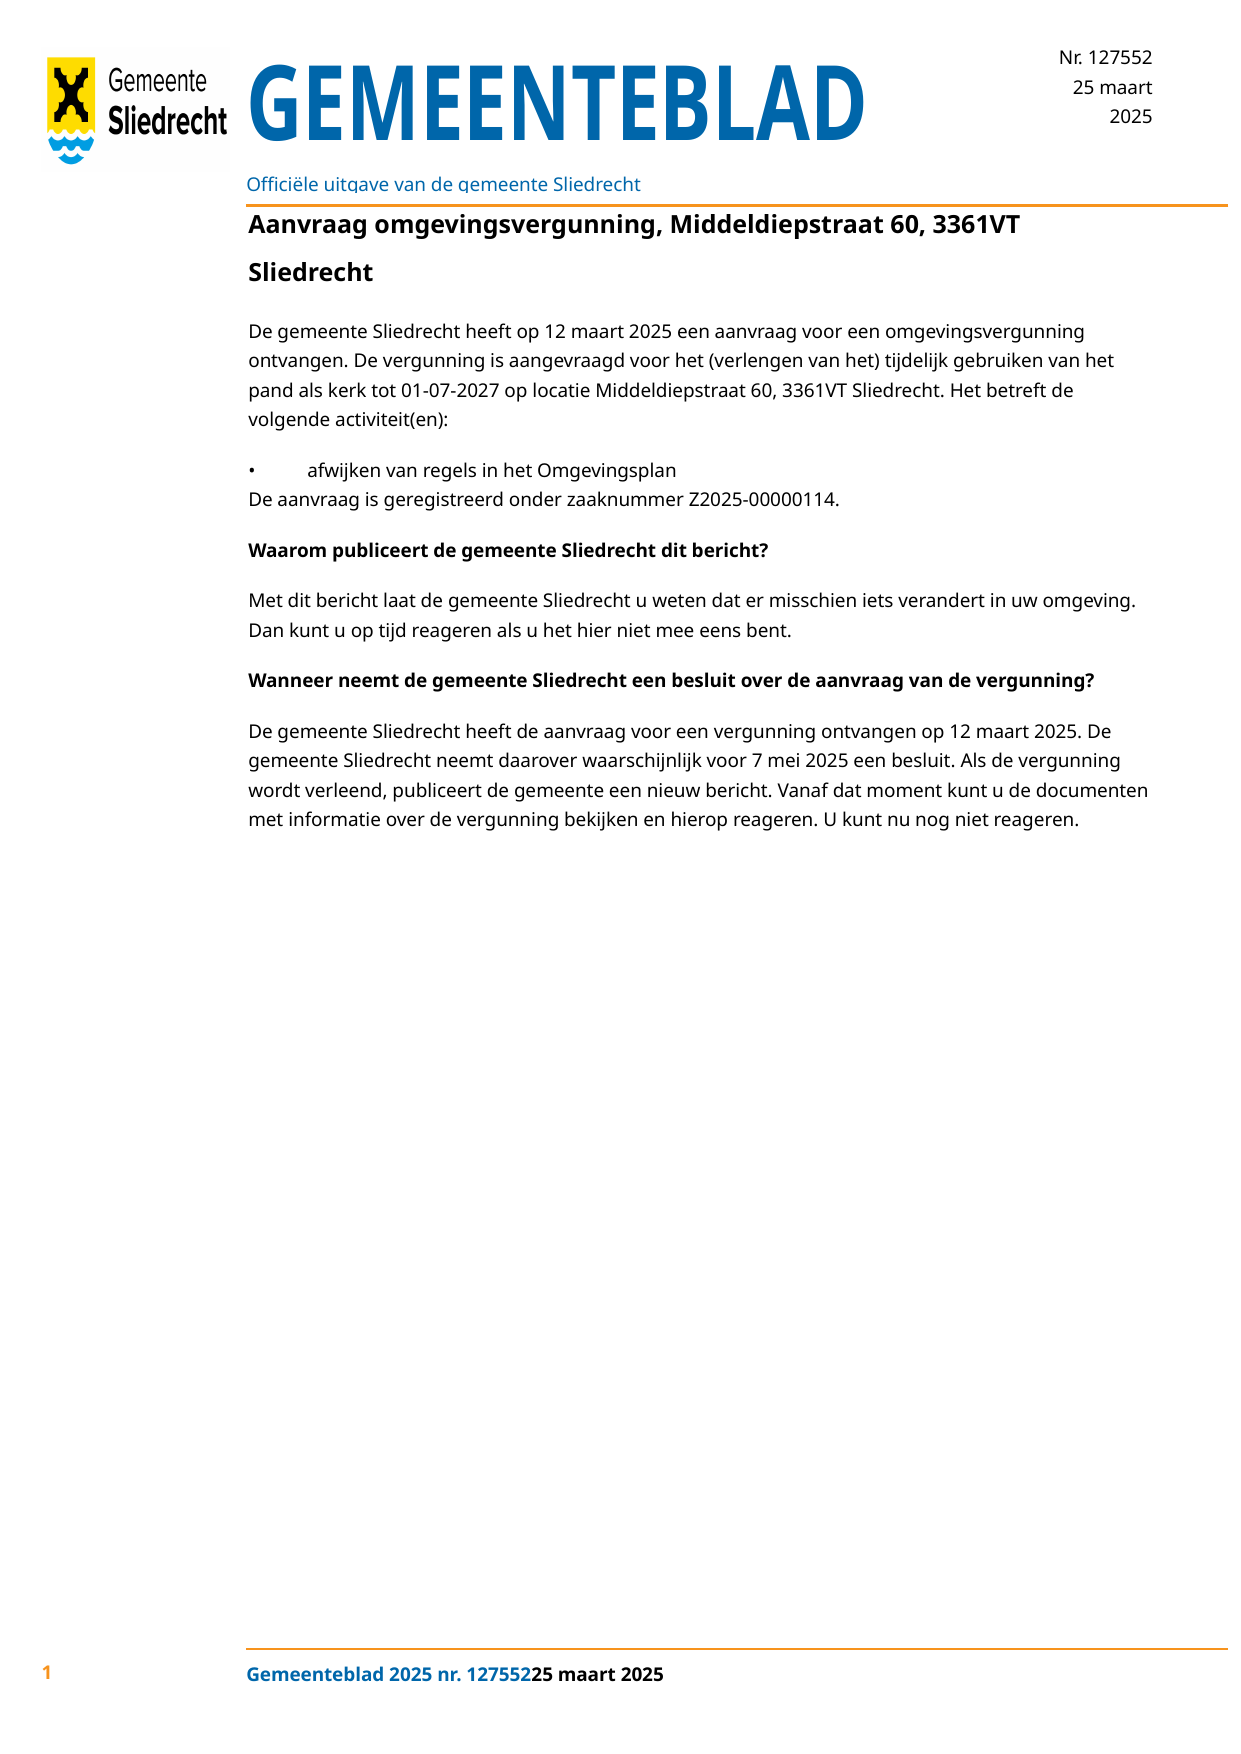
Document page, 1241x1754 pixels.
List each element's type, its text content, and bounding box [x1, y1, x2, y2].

picture [41, 47, 231, 172]
text De gemeente Sliedrecht heeft op 12 maart 2025 een aanvraag voor een omgevingsvergunning ontvangen. De vergunning is aangevraagd voor het (verlengen van het) tijdelijk gebruiken van het pand als kerk tot 01-07-2027 op locatie Middeldiepstraat 60, 3361VT Sliedrecht. Het betreft de volgende activiteit(en): [248, 318, 1152, 432]
text De gemeente Sliedrecht heeft de aanvraag voor een vergunning ontvangen op 12 maart 2025. De gemeente Sliedrecht neemt daarover waarschijnlijk voor 7 mei 2025 een besluit. Als de vergunning wordt verleend, publiceert de gemeente een nieuw bericht. Vanaf dat moment kunt u de documenten met informatie over de vergunning bekijken en hierop reageren. U kunt nu nog niet reageren. [248, 718, 1152, 832]
text De aanvraag is geregistreerd onder zaaknummer Z2025-00000114. [248, 487, 1152, 512]
text Wanneer neemt de gemeente Sliedrecht een besluit over de aanvraag van de vergunning? [248, 667, 1152, 693]
text Met dit bericht laat de gemeente Sliedrecht u weten dat er misschien iets verandert in uw omgeving. Dan kunt u op tijd reageren als u het hier niet mee eens bent. [248, 587, 1152, 643]
list afwijken van regels in het Omgevingsplan [248, 457, 1152, 483]
text Waarom publiceert de gemeente Sliedrecht dit bericht? [248, 537, 1152, 563]
text Aanvraag omgevingsvergunning, Middeldiepstraat 60, 3361VT Sliedrecht [248, 207, 1152, 288]
